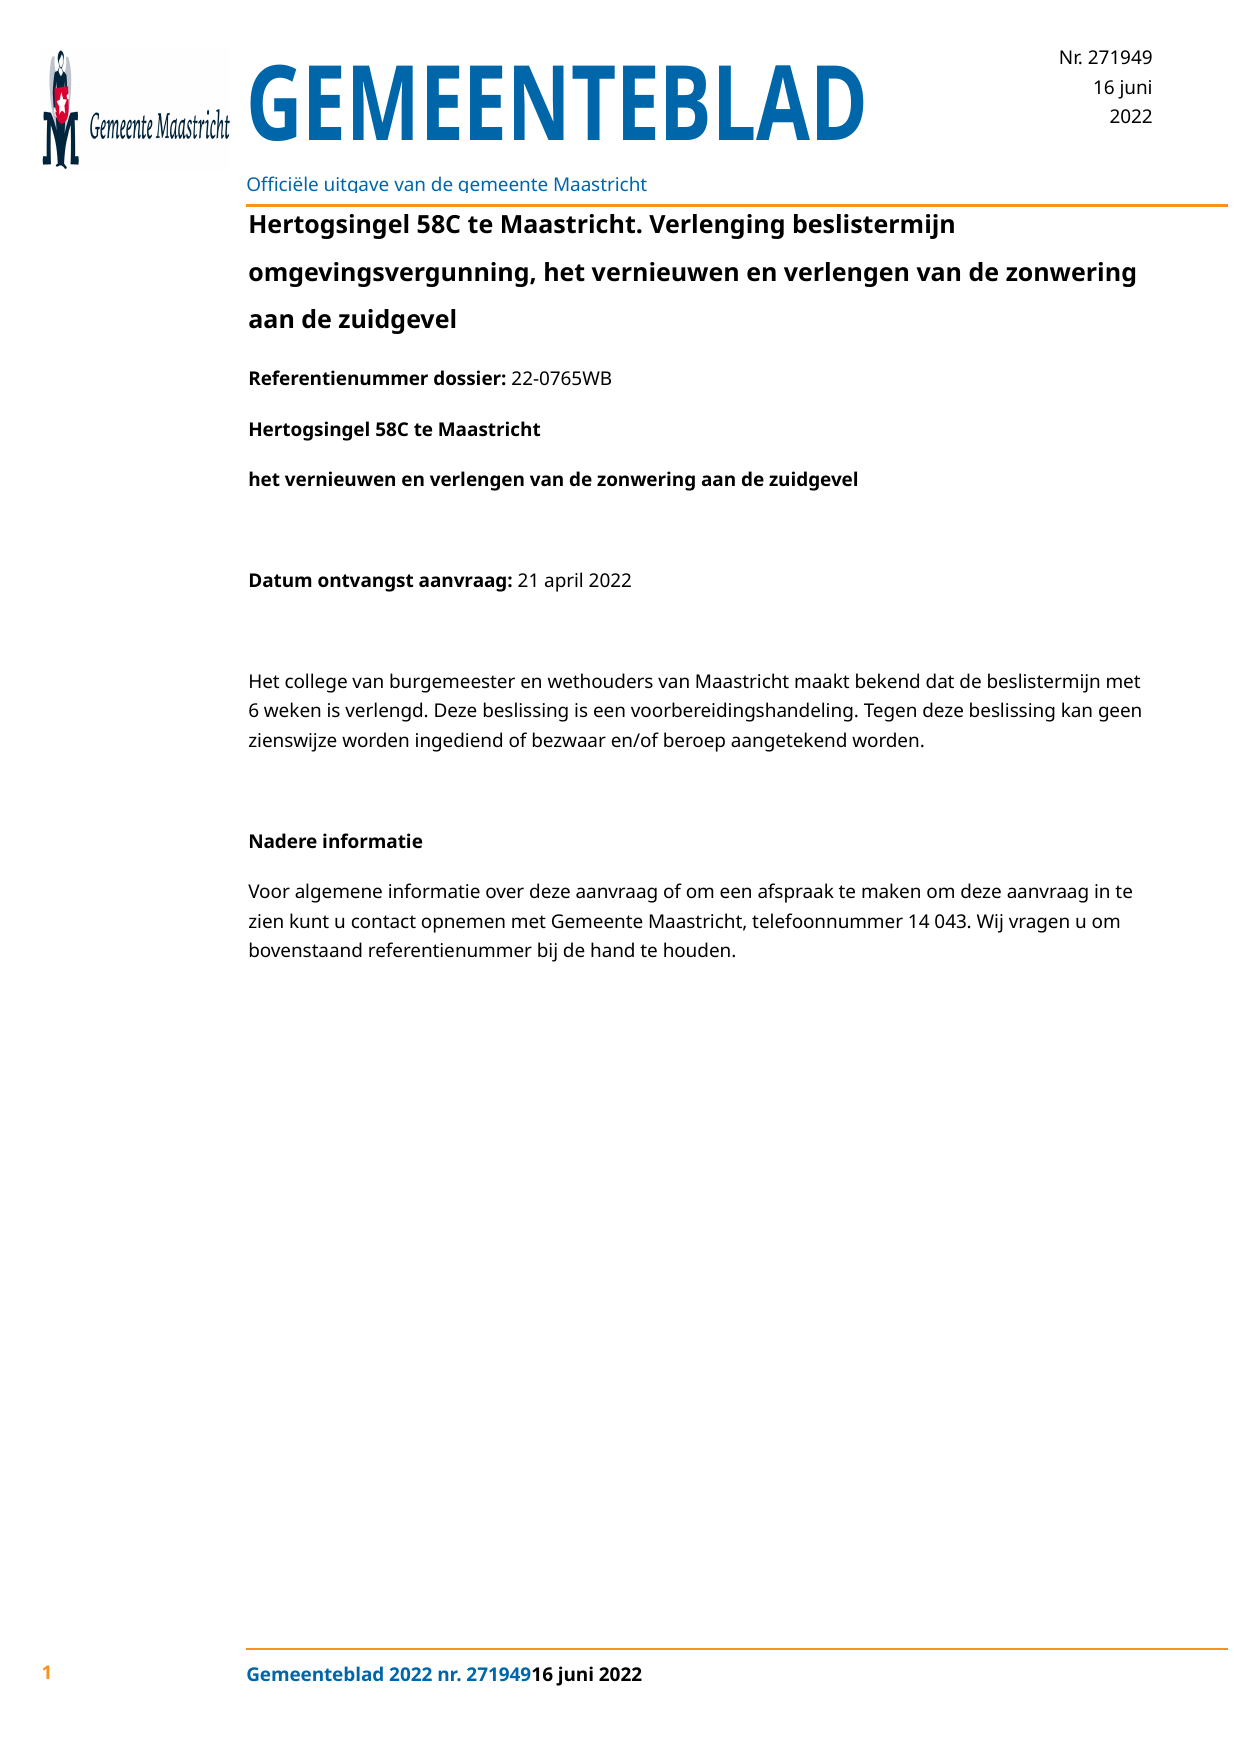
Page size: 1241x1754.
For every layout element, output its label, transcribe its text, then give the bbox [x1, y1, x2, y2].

text Hertogsingel 58C te Maastricht. Verlenging beslistermijn omgevingsvergunning, het vernieuwen en verlengen van de zonwering aan de zuidgevel [248, 207, 1152, 336]
text Nadere informatie [248, 828, 1152, 854]
picture [41, 47, 231, 172]
text Hertogsingel 58C te Maastricht [248, 416, 1152, 442]
text Datum ontvangst aanvraag: 21 april 2022 [248, 567, 1152, 593]
text Voor algemene informatie over deze aanvraag of om een afspraak te maken om deze aanvraag in te zien kunt u contact opnemen met Gemeente Maastricht, telefoonnummer 14 043. Wij vragen u om bovenstaand referentienummer bij de hand te houden. [248, 878, 1152, 963]
text het vernieuwen en verlengen van de zonwering aan de zuidgevel [248, 466, 1152, 492]
text Het college van burgemeester en wethouders van Maastricht maakt bekend dat de beslistermijn met 6 weken is verlengd. Deze beslissing is een voorbereidingshandeling. Tegen deze beslissing kan geen zienswijze worden ingediend of bezwaar en/of beroep aangetekend worden. [248, 668, 1152, 753]
text Referentienummer dossier: 22-0765WB [248, 366, 1152, 391]
